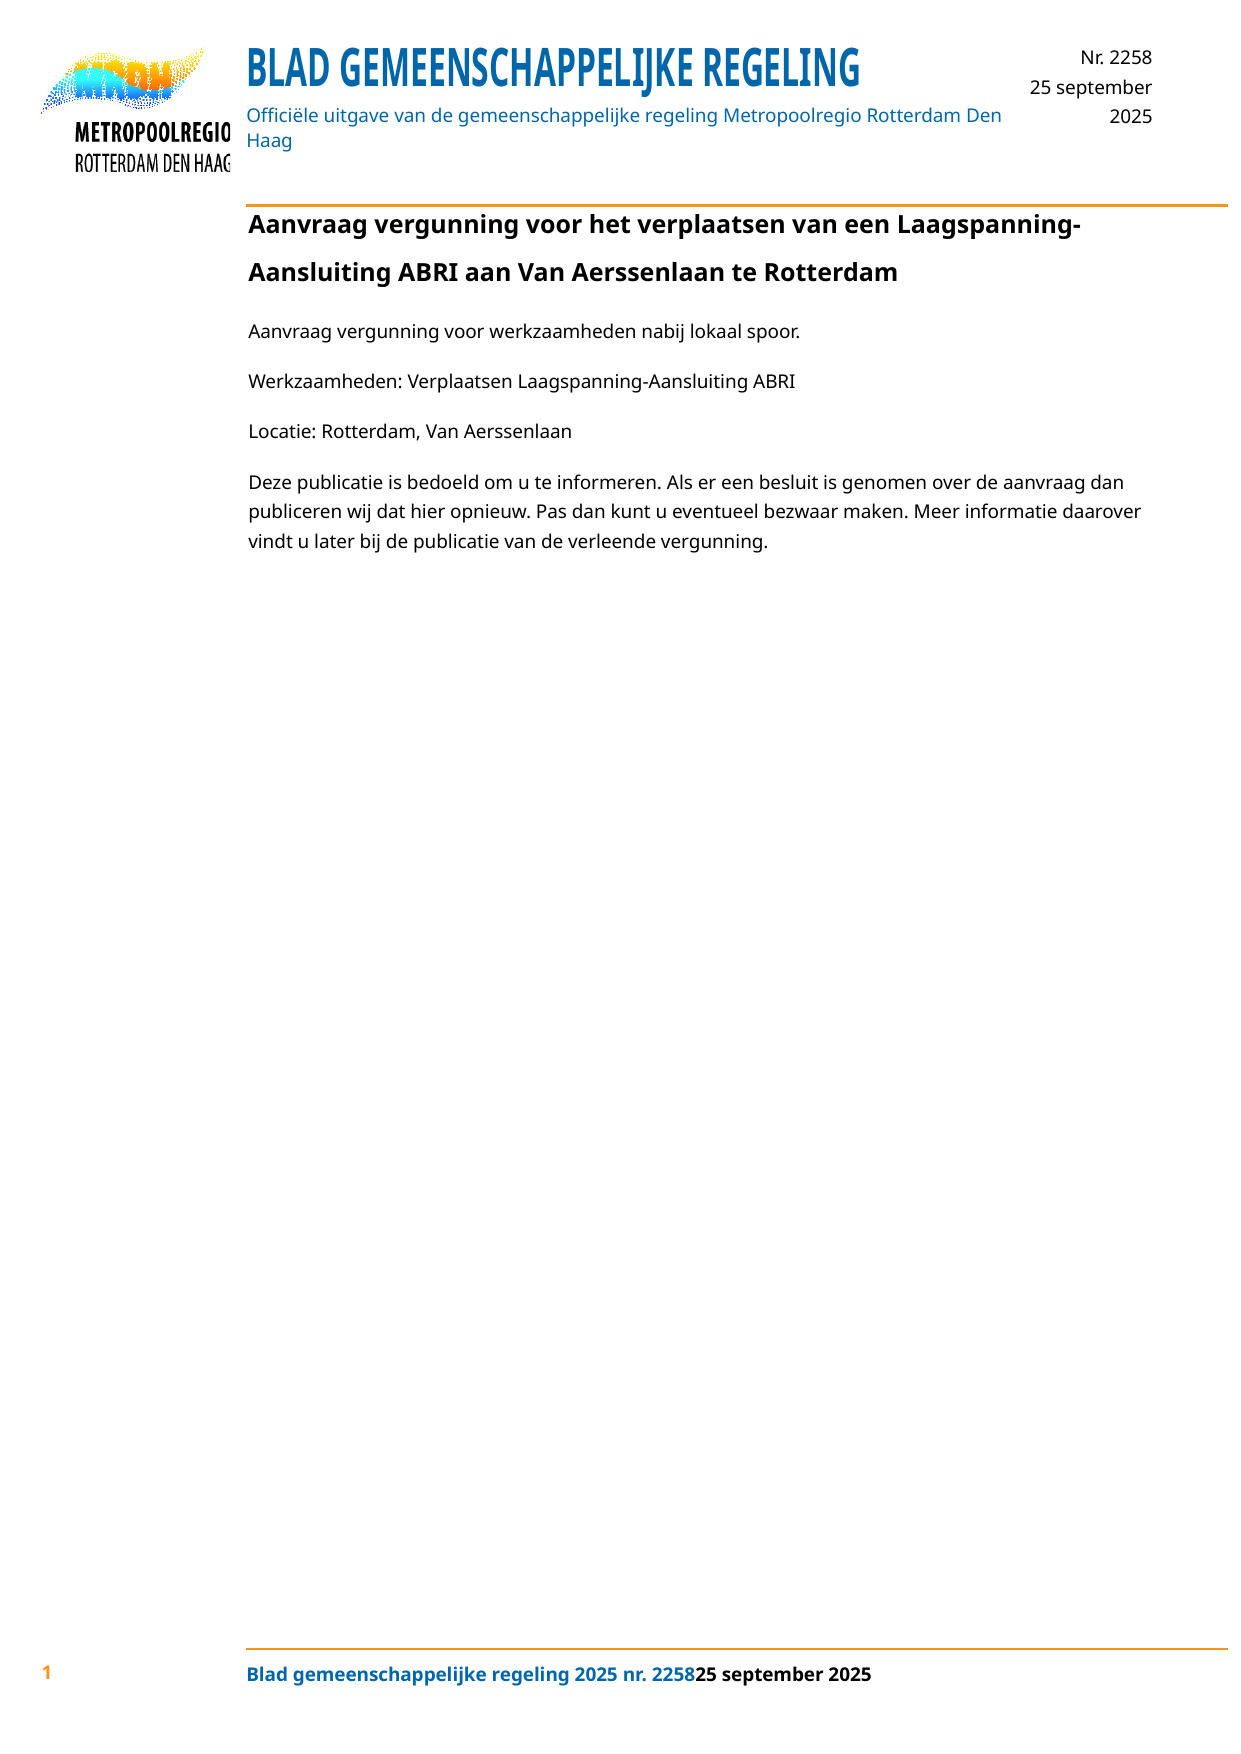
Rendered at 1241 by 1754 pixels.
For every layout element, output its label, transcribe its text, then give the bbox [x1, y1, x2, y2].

picture [41, 47, 231, 172]
text Werkzaamheden: Verplaatsen Laagspanning-Aansluiting ABRI [248, 368, 1152, 394]
text Aanvraag vergunning voor werkzaamheden nabij lokaal spoor. [248, 318, 1152, 344]
text Locatie: Rotterdam, Van Aerssenlaan [248, 419, 1152, 444]
text Aanvraag vergunning voor het verplaatsen van een Laagspanning-Aansluiting ABRI aan Van Aerssenlaan te Rotterdam [248, 207, 1152, 288]
text Deze publicatie is bedoeld om u te informeren. Als er een besluit is genomen over de aanvraag dan publiceren wij dat hier opnieuw. Pas dan kunt u eventueel bezwaar maken. Meer informatie daarover vindt u later bij de publicatie van de verleende vergunning. [248, 469, 1152, 554]
